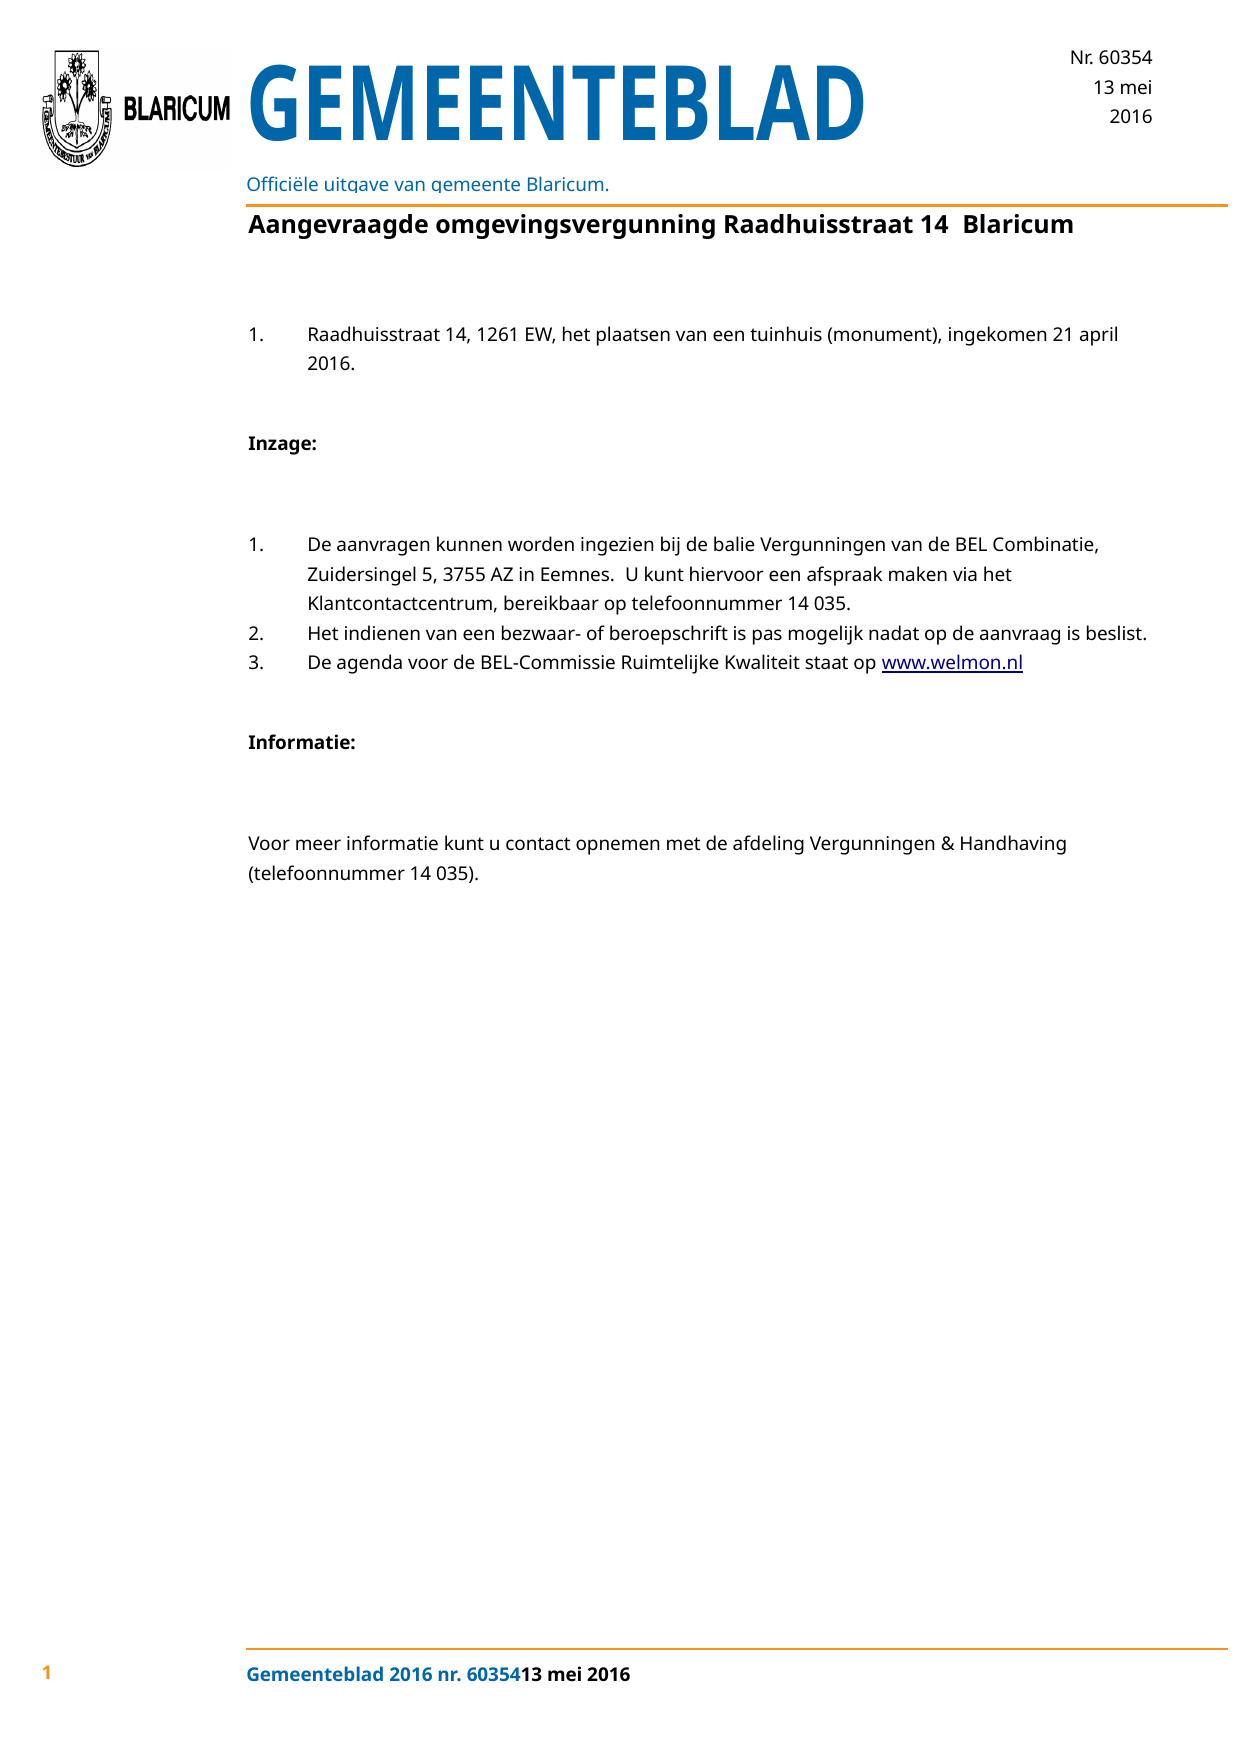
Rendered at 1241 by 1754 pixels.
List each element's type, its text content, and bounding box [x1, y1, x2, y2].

text Informatie: [248, 729, 1152, 755]
text Aangevraagde omgevingsvergunning Raadhuisstraat 14 Blaricum [248, 207, 1152, 241]
list De agenda voor de BEL-Commissie Ruimtelijke Kwaliteit staat op www.welmon.nl [248, 649, 1152, 675]
list De aanvragen kunnen worden ingezien bij de balie Vergunningen van de BEL Combinatie, Zuidersingel 5, 3755 AZ in Eemnes. U kunt hiervoor een afspraak maken via het Klantcontactcentrum, bereikbaar op telefoonnummer 14 035. [248, 531, 1152, 616]
text Voor meer informatie kunt u contact opnemen met de afdeling Vergunningen & Handhaving (telefoonnummer 14 035). [248, 830, 1152, 886]
text Inzage: [248, 430, 1152, 456]
list Het indienen van een bezwaar- of beroepschrift is pas mogelijk nadat op de aanvraag is beslist. [248, 620, 1152, 646]
picture [41, 47, 231, 172]
list Raadhuisstraat 14, 1261 EW, het plaatsen van een tuinhuis (monument), ingekomen 21 april 2016. [248, 321, 1152, 376]
